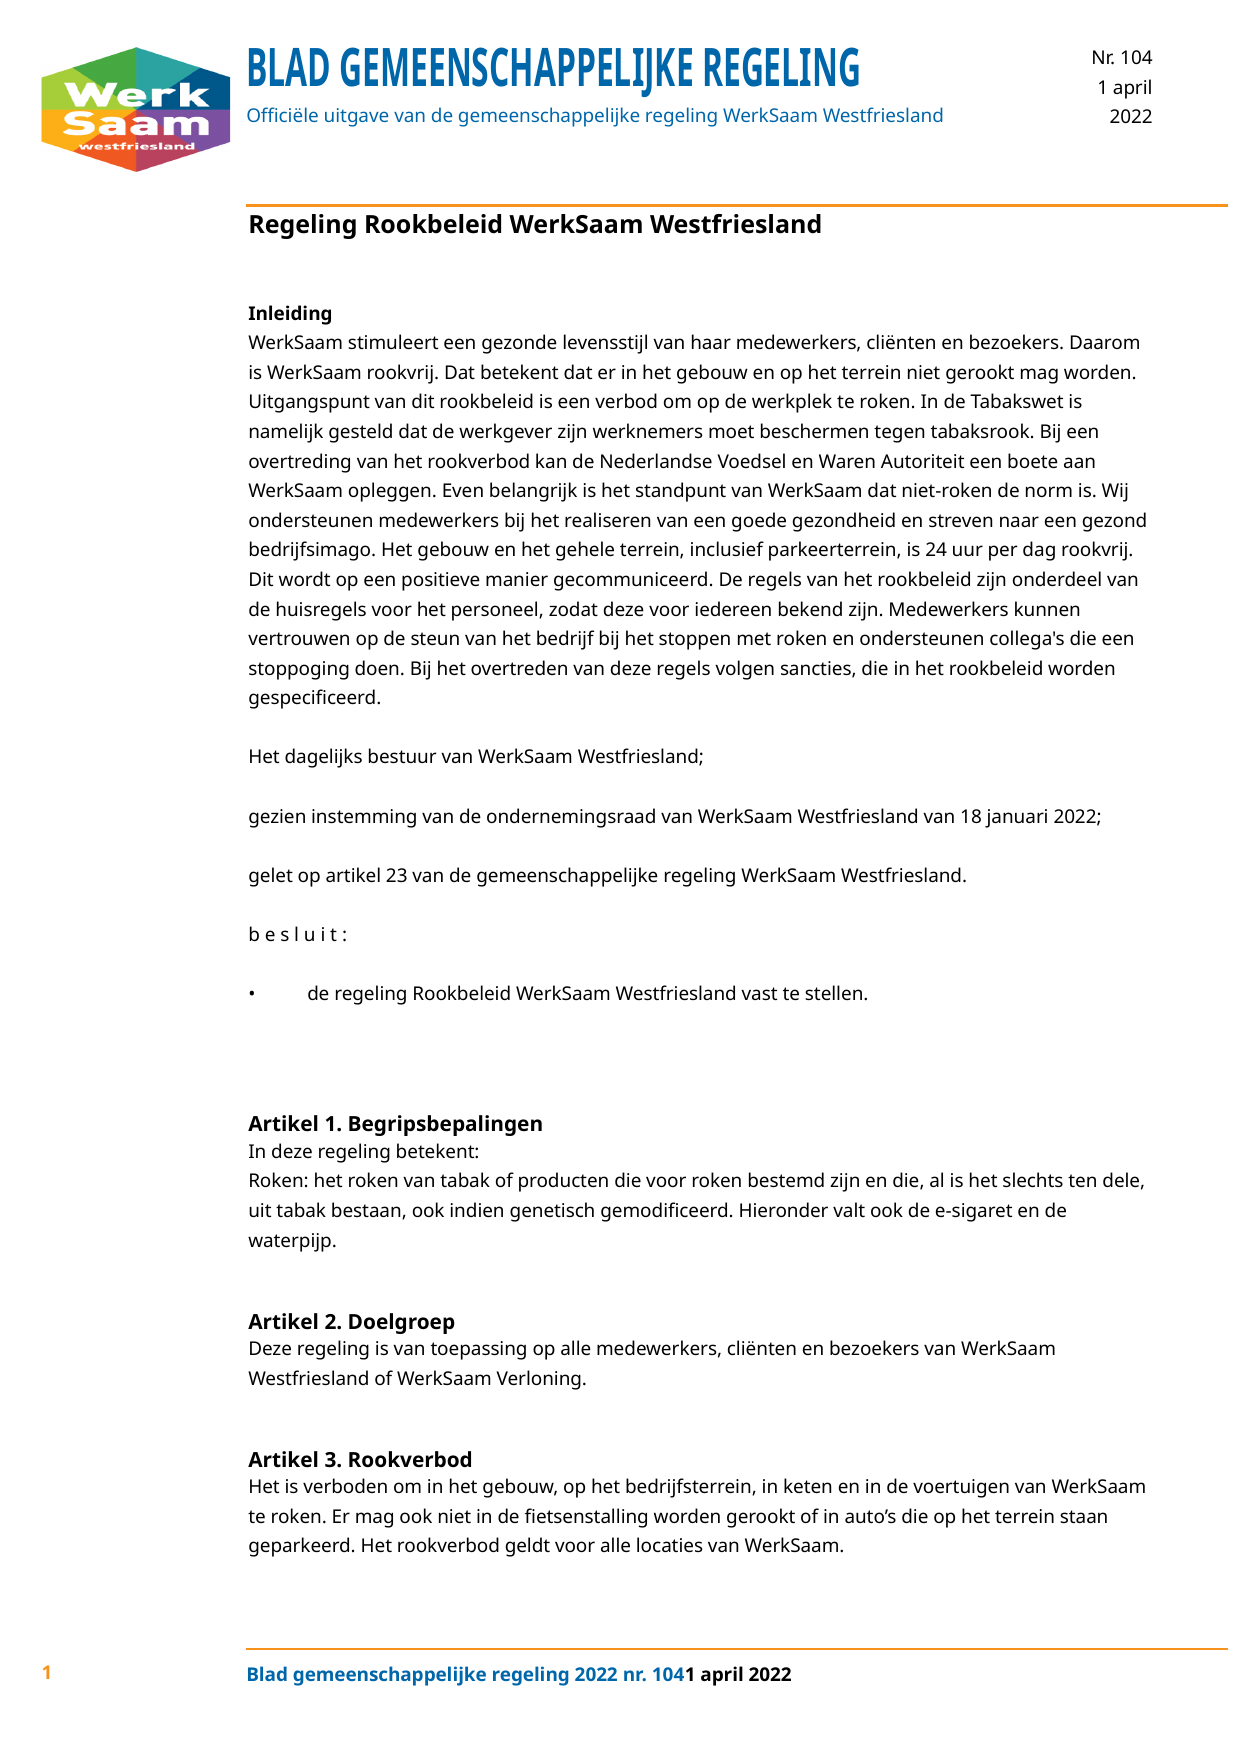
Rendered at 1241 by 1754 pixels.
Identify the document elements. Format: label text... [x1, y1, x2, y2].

picture [41, 47, 231, 172]
text Regeling Rookbeleid WerkSaam Westfriesland [248, 207, 1152, 241]
text WerkSaam stimuleert een gezonde levensstijl van haar medewerkers, cliënten en bezoekers. Daarom is WerkSaam rookvrij. Dat betekent dat er in het gebouw en op het terrein niet gerookt mag worden. Uitgangspunt van dit rookbeleid is een verbod om op de werkplek te roken. In de Tabakswet is namelijk gesteld dat de werkgever zijn werknemers moet beschermen tegen tabaksrook. Bij een overtreding van het rookverbod kan de Nederlandse Voedsel en Waren Autoriteit een boete aan WerkSaam opleggen. Even belangrijk is het standpunt van WerkSaam dat niet-roken de norm is. Wij ondersteunen medewerkers bij het realiseren van een goede gezondheid en streven naar een gezond bedrijfsimago. Het gebouw en het gehele terrein, inclusief parkeerterrein, is 24 uur per dag rookvrij. Dit wordt op een positieve manier gecommuniceerd. De regels van het rookbeleid zijn onderdeel van de huisregels voor het personeel, zodat deze voor iedereen bekend zijn. Medewerkers kunnen vertrouwen op de steun van het bedrijf bij het stoppen met roken en ondersteunen collega's die een stoppoging doen. Bij het overtreden van deze regels volgen sancties, die in het rookbeleid worden gespecificeerd. [248, 329, 1152, 710]
text Roken: het roken van tabak of producten die voor roken bestemd zijn en die, al is het slechts ten dele, uit tabak bestaan, ook indien genetisch gemodificeerd. Hieronder valt ook de e-sigaret en de waterpijp. [248, 1168, 1152, 1252]
text Artikel 2. Doelgroep [248, 1307, 1152, 1335]
text In deze regeling betekent: [248, 1138, 1152, 1164]
text Artikel 1. Begripsbepalingen [248, 1109, 1152, 1138]
text Deze regeling is van toepassing op alle medewerkers, cliënten en bezoekers van WerkSaam Westfriesland of WerkSaam Verloning. [248, 1335, 1152, 1391]
text gelet op artikel 23 van de gemeenschappelijke regeling WerkSaam Westfriesland. [248, 862, 1152, 888]
text Het is verboden om in het gebouw, op het bedrijfsterrein, in keten en in de voertuigen van WerkSaam te roken. Er mag ook niet in de fietsenstalling worden gerookt of in auto’s die op het terrein staan geparkeerd. Het rookverbod geldt voor alle locaties van WerkSaam. [248, 1473, 1152, 1558]
text Inleiding [248, 300, 1152, 326]
text gezien instemming van de ondernemingsraad van WerkSaam Westfriesland van 18 januari 2022; [248, 803, 1152, 828]
list de regeling Rookbeleid WerkSaam Westfriesland vast te stellen. [248, 980, 1152, 1006]
text Het dagelijks bestuur van WerkSaam Westfriesland; [248, 744, 1152, 769]
text Artikel 3. Rookverbod [248, 1445, 1152, 1473]
text b e s l u i t : [248, 921, 1152, 947]
